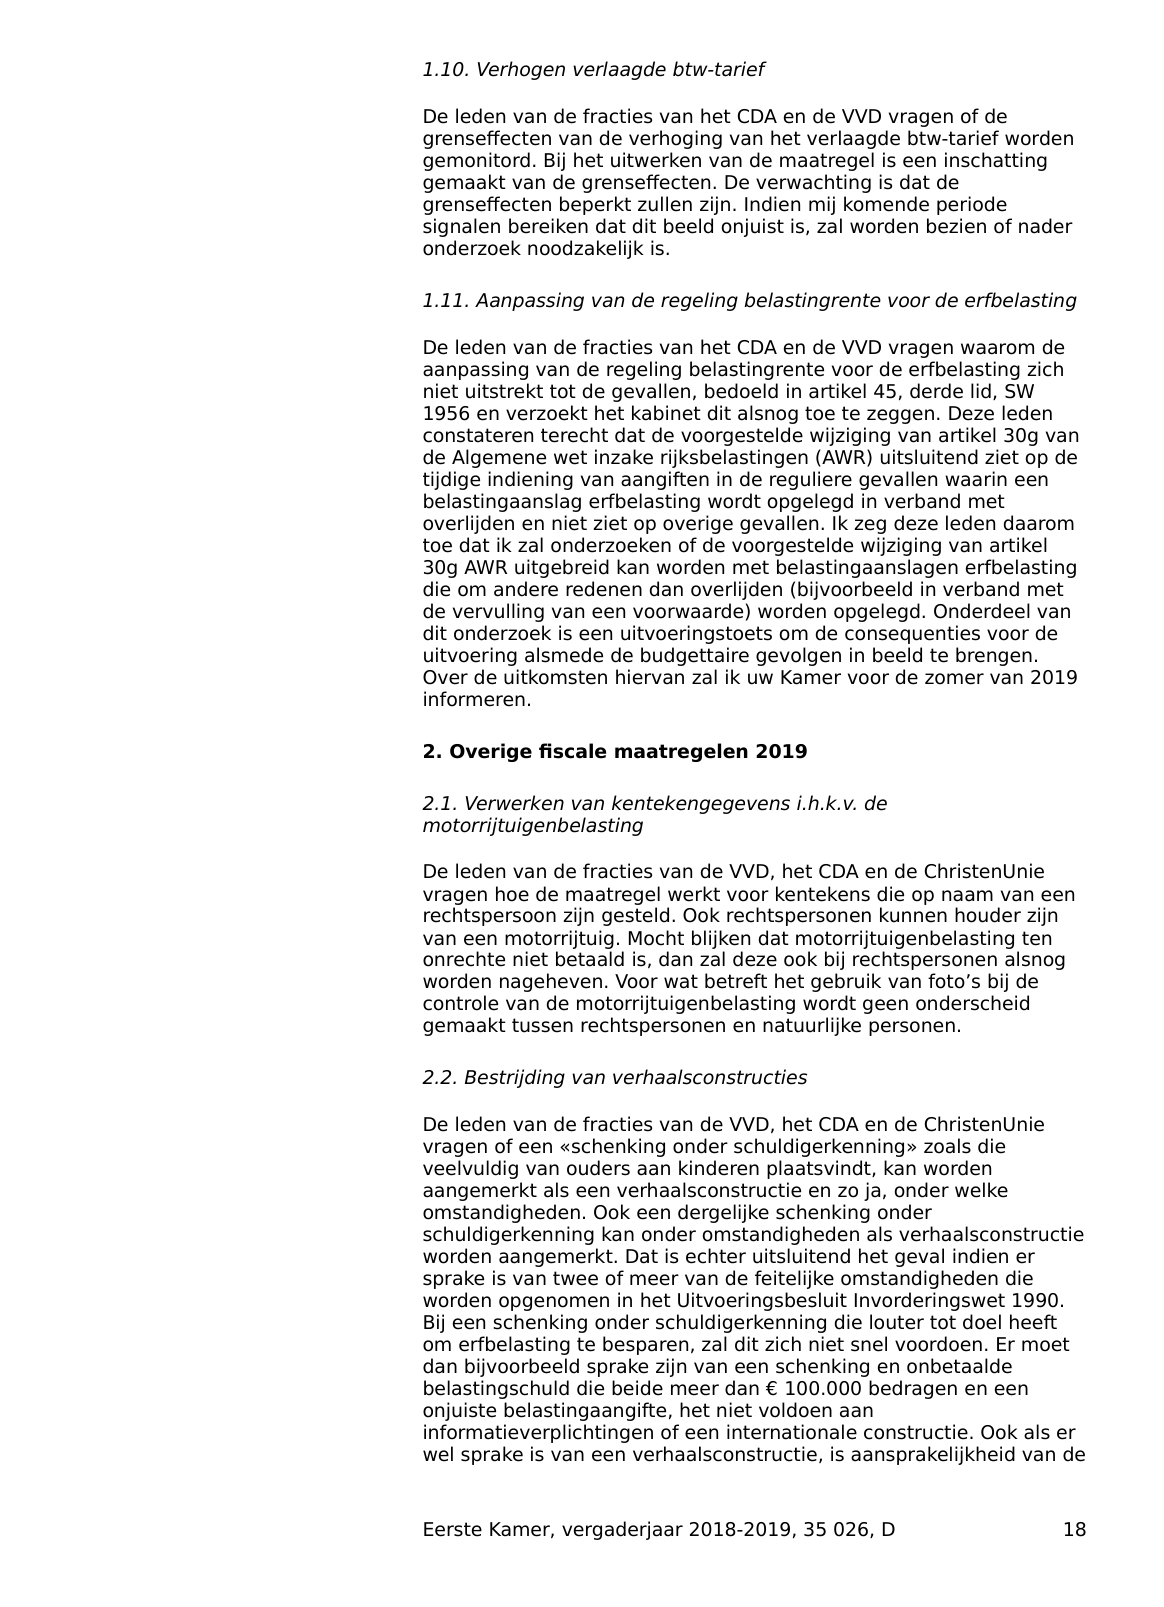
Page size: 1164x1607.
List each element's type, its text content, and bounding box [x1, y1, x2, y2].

text De leden van de fracties van het CDA en de VVD vragen of de grenseffecten van de verhoging van het verlaagde btw-tarief worden gemonitord. Bij het uitwerken van de maatregel is een inschatting gemaakt van de grenseffecten. De verwachting is dat de grenseffecten beperkt zullen zijn. Indien mij komende periode signalen bereiken dat dit beeld onjuist is, zal worden bezien of nader onderzoek noodzakelijk is. [422, 106, 1087, 260]
subtitle 2.1. Verwerken van kentekengegevens i.h.k.v. de motorrijtuigenbelasting [422, 792, 1087, 836]
subtitle 2. Overige fiscale maatregelen 2019 [422, 741, 1087, 762]
text De leden van de fracties van het CDA en de VVD vragen waarom de aanpassing van de regeling belastingrente voor de erfbelasting zich niet uitstrekt tot de gevallen, bedoeld in artikel 45, derde lid, SW 1956 en verzoekt het kabinet dit alsnog toe te zeggen. Deze leden constateren terecht dat de voorgestelde wijziging van artikel 30g van de Algemene wet inzake rijksbelastingen (AWR) uitsluitend ziet op de tijdige indiening van aangiften in de reguliere gevallen waarin een belastingaanslag erfbelasting wordt opgelegd in verband met overlijden en niet ziet op overige gevallen. Ik zeg deze leden daarom toe dat ik zal onderzoeken of de voorgestelde wijziging van artikel 30g AWR uitgebreid kan worden met belastingaanslagen erfbelasting die om andere redenen dan overlijden (bijvoorbeeld in verband met de vervulling van een voorwaarde) worden opgelegd. Onderdeel van dit onderzoek is een uitvoeringstoets om de consequenties voor de uitvoering alsmede de budgettaire gevolgen in beeld te brengen. Over de uitkomsten hiervan zal ik uw Kamer voor de zomer van 2019 informeren. [422, 337, 1087, 711]
text De leden van de fracties van de VVD, het CDA en de ChristenUnie vragen hoe de maatregel werkt voor kentekens die op naam van een rechtspersoon zijn gesteld. Ook rechtspersonen kunnen houder zijn van een motorrijtuig. Mocht blijken dat motorrijtuigenbelasting ten onrechte niet betaald is, dan zal deze ook bij rechtspersonen alsnog worden nageheven. Voor wat betreft het gebruik van foto’s bij de controle van de motorrijtuigenbelasting wordt geen onderscheid gemaakt tussen rechtspersonen en natuurlijke personen. [422, 861, 1087, 1037]
subtitle 1.10. Verhogen verlaagde btw-tarief [422, 59, 1087, 81]
subtitle 1.11. Aanpassing van de regeling belastingrente voor de erfbelasting [422, 290, 1087, 312]
subtitle 2.2. Bestrijding van verhaalsconstructies [422, 1067, 1087, 1089]
text De leden van de fracties van de VVD, het CDA en de ChristenUnie vragen of een «schenking onder schuldigerkenning» zoals die veelvuldig van ouders aan kinderen plaatsvindt, kan worden aangemerkt als een verhaalsconstructie en zo ja, onder welke omstandigheden. Ook een dergelijke schenking onder schuldigerkenning kan onder omstandigheden als verhaalsconstructie worden aangemerkt. Dat is echter uitsluitend het geval indien er sprake is van twee of meer van de feitelijke omstandigheden die worden opgenomen in het Uitvoeringsbesluit Invorderingswet 1990. Bij een schenking onder schuldigerkenning die louter tot doel heeft om erfbelasting te besparen, zal dit zich niet snel voordoen. Er moet dan bijvoorbeeld sprake zijn van een schenking en onbetaalde belastingschuld die beide meer dan € 100.000 bedragen en een onjuiste belastingaangifte, het niet voldoen aan informatieverplichtingen of een internationale constructie. Ook als er wel sprake is van een verhaalsconstructie, is aansprakelijkheid van de [422, 1114, 1087, 1466]
